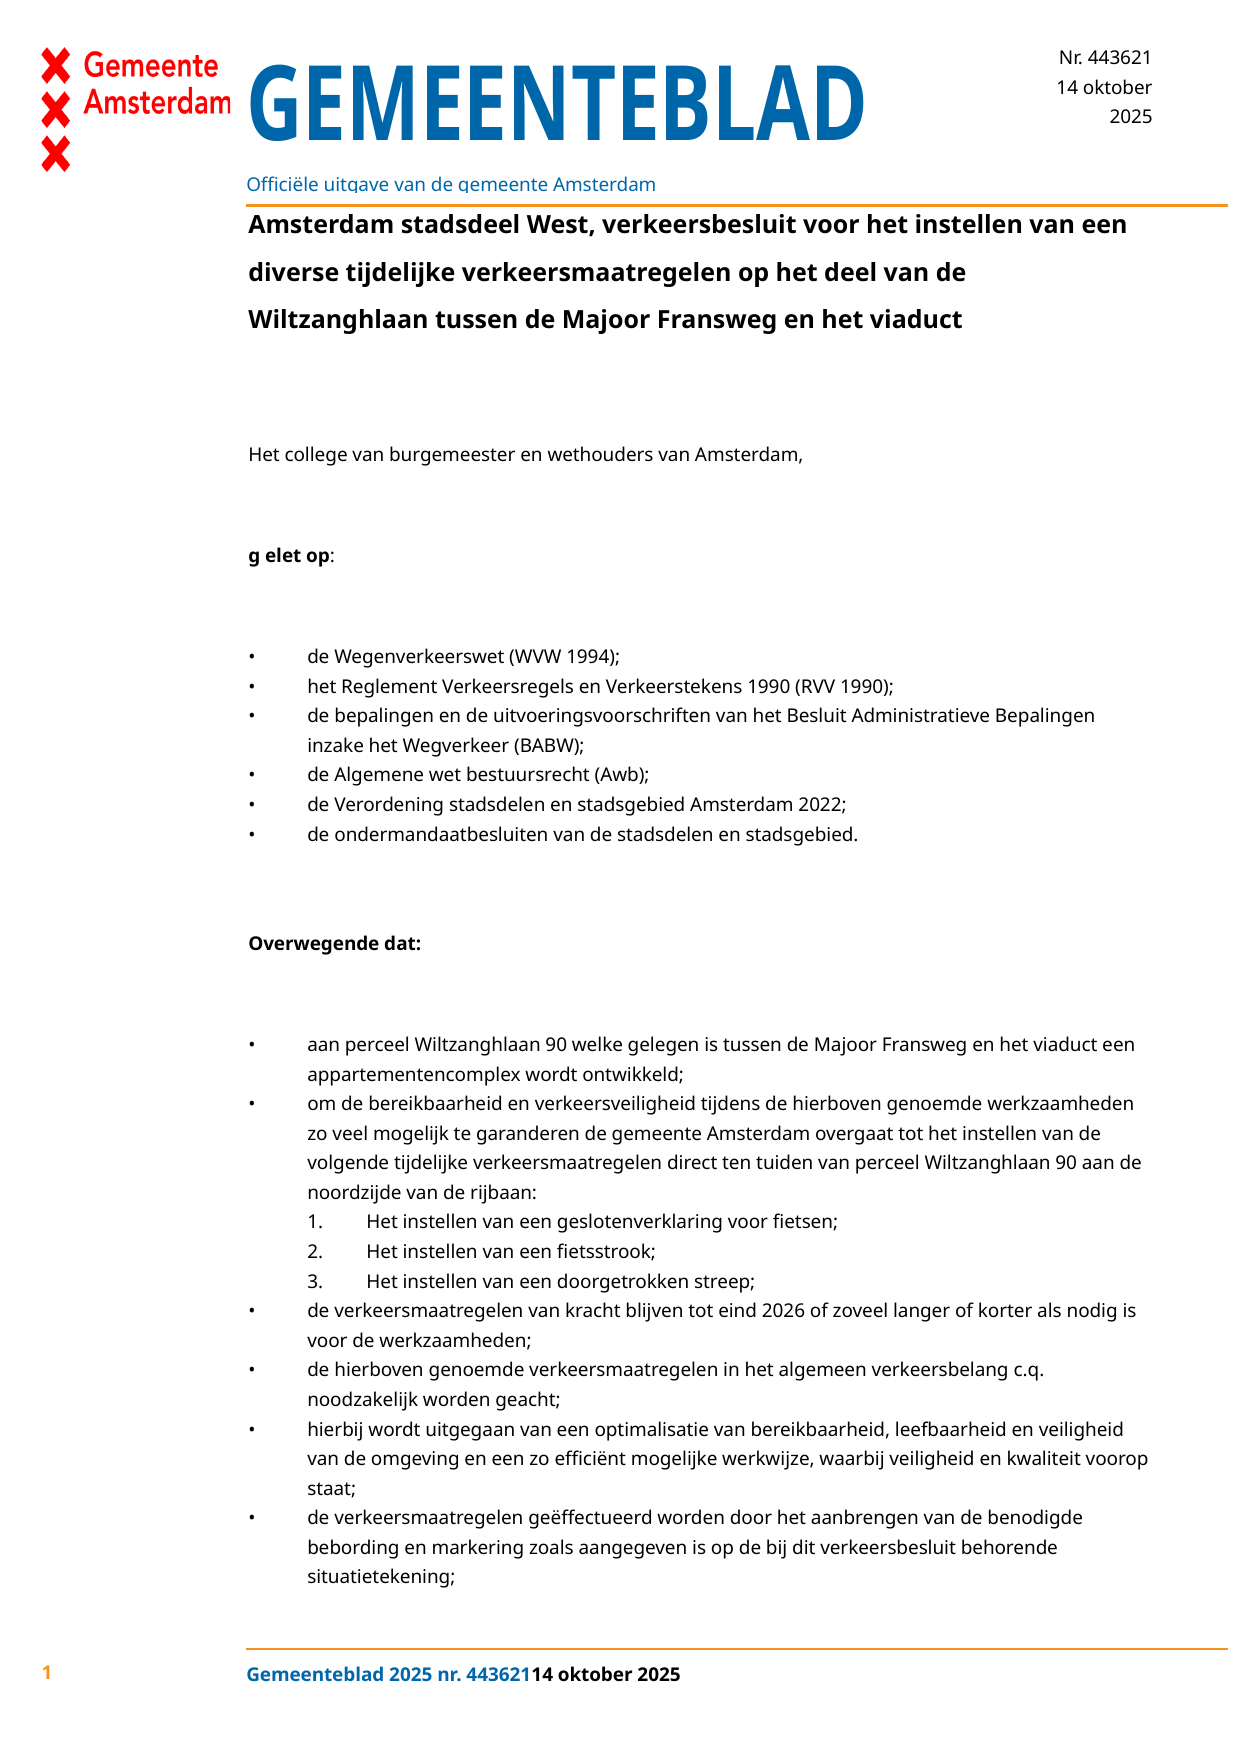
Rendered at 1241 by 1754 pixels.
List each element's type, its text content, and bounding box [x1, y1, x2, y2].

list Het instellen van een doorgetrokken streep; [307, 1268, 1152, 1294]
list de ondermandaatbesluiten van de stadsdelen en stadsgebied. [248, 821, 1152, 847]
list Het instellen van een geslotenverklaring voor fietsen; [307, 1209, 1152, 1234]
list de Algemene wet bestuursrecht (Awb); [248, 762, 1152, 787]
list de Verordening stadsdelen en stadsgebied Amsterdam 2022; [248, 791, 1152, 817]
list de hierboven genoemde verkeersmaatregelen in het algemeen verkeersbelang c.q. noodzakelijk worden geacht; [248, 1357, 1152, 1412]
picture [41, 47, 231, 172]
list het Reglement Verkeersregels en Verkeerstekens 1990 (RVV 1990); [248, 673, 1152, 699]
list aan perceel Wiltzanghlaan 90 welke gelegen is tussen de Majoor Fransweg en het viaduct een appartementencomplex wordt ontwikkeld; [248, 1031, 1152, 1087]
list Het instellen van een fietsstrook; [307, 1238, 1152, 1264]
list de verkeersmaatregelen geëffectueerd worden door het aanbrengen van de benodigde bebording en markering zoals aangegeven is op de bij dit verkeersbesluit behorende situatietekening; [248, 1504, 1152, 1589]
list om de bereikbaarheid en verkeersveiligheid tijdens de hierboven genoemde werkzaamheden zo veel mogelijk te garanderen de gemeente Amsterdam overgaat tot het instellen van de volgende tijdelijke verkeersmaatregelen direct ten tuiden van perceel Wiltzanghlaan 90 aan de noordzijde van de rijbaan: [248, 1090, 1152, 1205]
list de Wegenverkeerswet (WVW 1994); [248, 643, 1152, 669]
text Amsterdam stadsdeel West, verkeersbesluit voor het instellen van een diverse tijdelijke verkeersmaatregelen op het deel van de Wiltzanghlaan tussen de Majoor Fransweg en het viaduct [248, 207, 1152, 336]
list hierbij wordt uitgegaan van een optimalisatie van bereikbaarheid, leefbaarheid en veiligheid van de omgeving en een zo efficiënt mogelijke werkwijze, waarbij veiligheid en kwaliteit voorop staat; [248, 1416, 1152, 1501]
text g elet op: [248, 542, 1152, 568]
text Het college van burgemeester en wethouders van Amsterdam, [248, 442, 1152, 467]
list de bepalingen en de uitvoeringsvoorschriften van het Besluit Administratieve Bepalingen inzake het Wegverkeer (BABW); [248, 702, 1152, 758]
text Overwegende dat: [248, 930, 1152, 956]
list de verkeersmaatregelen van kracht blijven tot eind 2026 of zoveel langer of korter als nodig is voor de werkzaamheden; [248, 1297, 1152, 1353]
